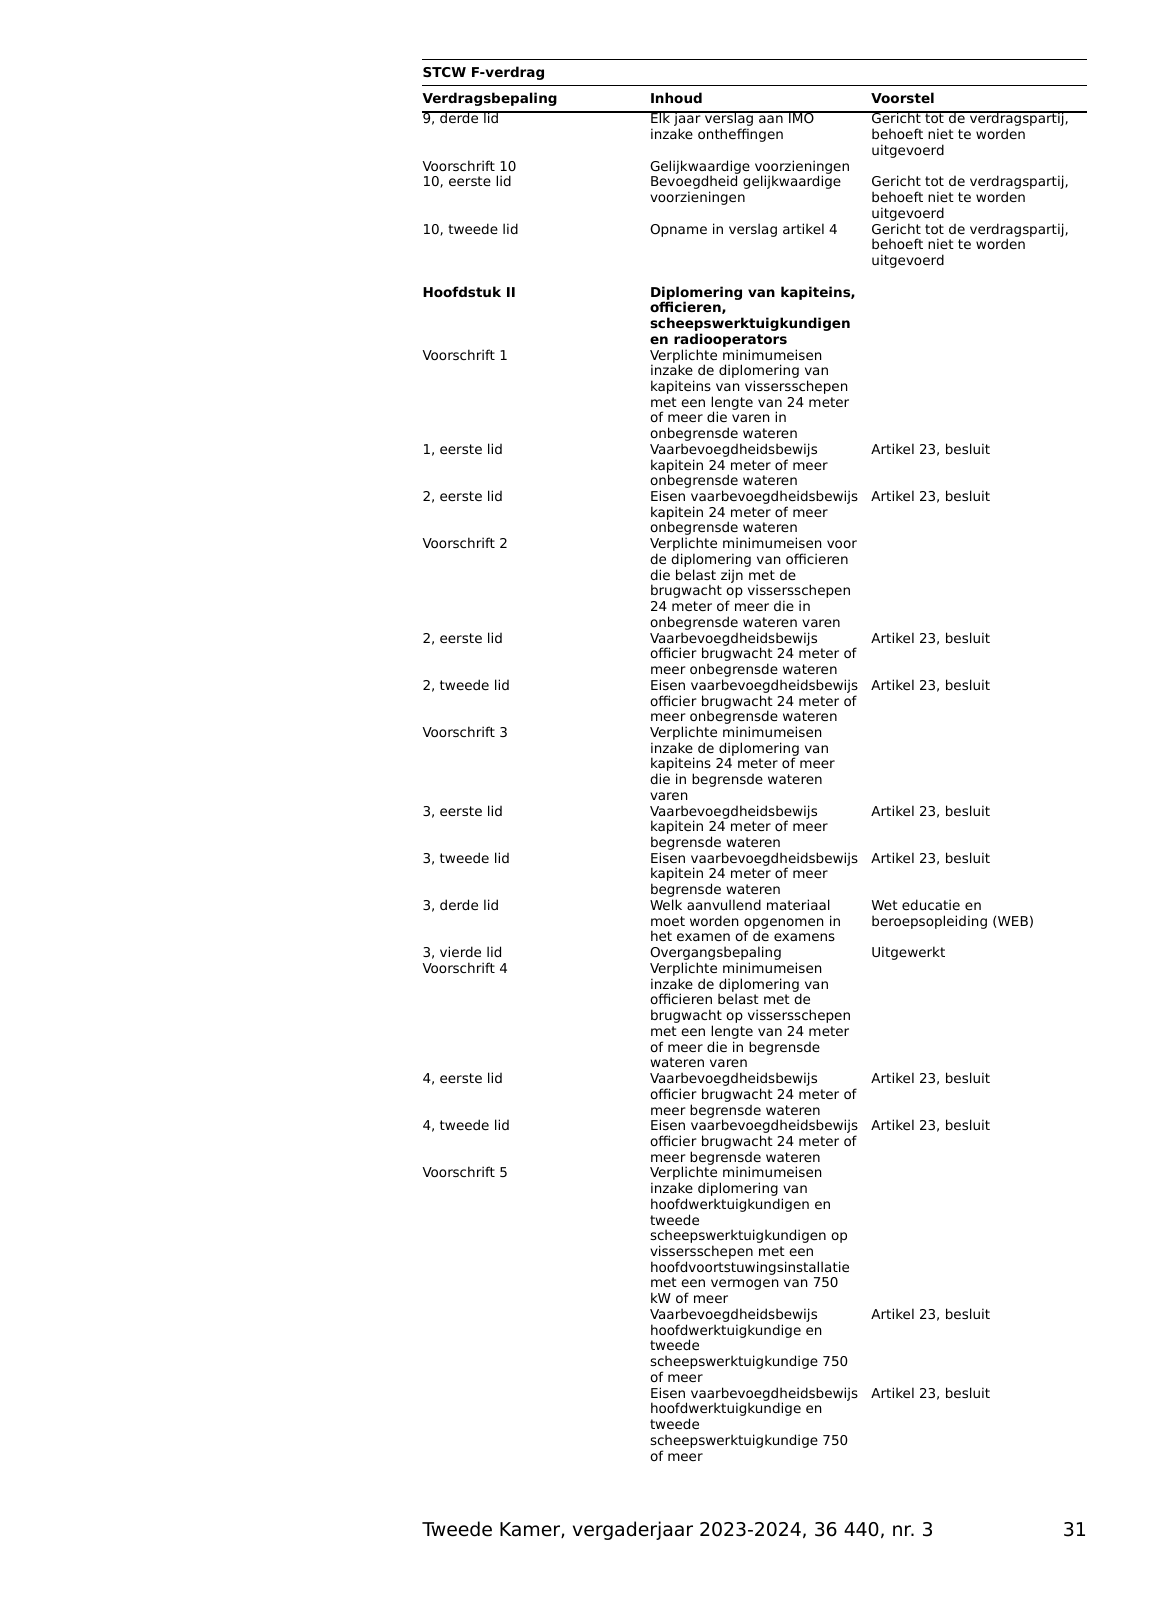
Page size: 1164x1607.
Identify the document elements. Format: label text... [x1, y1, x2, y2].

table_cell Gericht tot de verdragspartij, behoeft niet te worden uitgevoerd [865, 174, 1087, 221]
table_cell 3, derde lid [422, 898, 644, 945]
table_cell Welk aanvullend materiaal moet worden opgenomen in het examen of de examens [644, 898, 865, 945]
table_cell [865, 1165, 1087, 1307]
table_cell Wet educatie en beroepsopleiding (WEB) [865, 898, 1087, 945]
table_cell Gericht tot de verdragspartij, behoeft niet te worden uitgevoerd [865, 221, 1087, 269]
table_cell Eisen vaarbevoegdheidsbewijs officier brugwacht 24 meter of meer onbegrensde wateren [644, 678, 865, 725]
table_cell Voorschrift 10 [422, 159, 644, 174]
table_cell Hoofdstuk II [422, 284, 644, 347]
table_cell Bevoegdheid gelijkwaardige voorzieningen [644, 174, 865, 221]
table_cell Vaarbevoegdheidsbewijs kapitein 24 meter of meer onbegrensde wateren [644, 442, 865, 489]
table_cell 4, tweede lid [422, 1118, 644, 1165]
table_cell Eisen vaarbevoegdheidsbewijs kapitein 24 meter of meer onbegrensde wateren [644, 489, 865, 536]
table_cell Eisen vaarbevoegdheidsbewijs hoofdwerktuigkundige en tweede scheepswerktuigkundige 750 of meer [644, 1385, 865, 1464]
table_cell 2, tweede lid [422, 678, 644, 725]
table_cell Voorstel [865, 86, 1087, 111]
table_cell Verplichte minimumeisen inzake de diplomering van officieren belast met de brugwacht op vissersschepen met een lengte van 24 meter of meer die in begrensde wateren varen [644, 961, 865, 1071]
table_cell Opname in verslag artikel 4 [644, 221, 865, 269]
table_cell Vaarbevoegdheidsbewijs officier brugwacht 24 meter of meer onbegrensde wateren [644, 630, 865, 678]
table_cell 3, tweede lid [422, 851, 644, 898]
table_cell Vaarbevoegdheidsbewijs officier brugwacht 24 meter of meer begrensde wateren [644, 1071, 865, 1118]
table_cell Artikel 23, besluit [865, 442, 1087, 489]
table_header [644, 60, 865, 85]
table_cell [865, 159, 1087, 174]
table_cell 10, eerste lid [422, 174, 644, 221]
table_header [865, 60, 1087, 85]
table_cell Voorschrift 3 [422, 725, 644, 803]
table_cell [865, 536, 1087, 630]
table_cell Verplichte minimumeisen inzake de diplomering van kapiteins van vissersschepen met een lengte van 24 meter of meer die varen in onbegrensde wateren [644, 347, 865, 442]
table_cell Eisen vaarbevoegdheidsbewijs officier brugwacht 24 meter of meer begrensde wateren [644, 1118, 865, 1165]
table_cell Diplomering van kapiteins, officieren, scheepswerktuigkundigen en radiooperators [644, 284, 865, 347]
table_header STCW F-verdrag [422, 60, 644, 85]
table_cell Verplichte minimumeisen voor de diplomering van officieren die belast zijn met de brugwacht op vissersschepen 24 meter of meer die in onbegrensde wateren varen [644, 536, 865, 630]
table_cell Inhoud [644, 86, 865, 111]
table_cell Artikel 23, besluit [865, 489, 1087, 536]
table_cell 2, eerste lid [422, 489, 644, 536]
table_cell Gelijkwaardige voorzieningen [644, 159, 865, 174]
table_cell Artikel 23, besluit [865, 1307, 1087, 1385]
table_cell Voorschrift 5 [422, 1165, 644, 1307]
table_cell Artikel 23, besluit [865, 851, 1087, 898]
table_cell Artikel 23, besluit [865, 678, 1087, 725]
table_cell Verplichte minimumeisen inzake de diplomering van kapiteins 24 meter of meer die in begrensde wateren varen [644, 725, 865, 803]
table_cell Uitgewerkt [865, 945, 1087, 961]
table_cell Verdragsbepaling [422, 86, 644, 111]
table_cell Artikel 23, besluit [865, 1118, 1087, 1165]
table_cell 3, eerste lid [422, 804, 644, 851]
table_cell [422, 269, 644, 284]
table_cell [865, 961, 1087, 1071]
table_cell [865, 347, 1087, 442]
table_cell 4, eerste lid [422, 1071, 644, 1118]
table_cell 10, tweede lid [422, 221, 644, 269]
table_cell Gericht tot de verdragspartij, behoeft niet te worden uitgevoerd [865, 113, 1087, 158]
table_cell Voorschrift 1 [422, 347, 644, 442]
table_cell [422, 1307, 644, 1385]
table_cell 3, vierde lid [422, 945, 644, 961]
table_cell [644, 269, 865, 284]
table_cell [865, 284, 1087, 347]
table_cell Voorschrift 4 [422, 961, 644, 1071]
table_cell Artikel 23, besluit [865, 1385, 1087, 1464]
table_cell Artikel 23, besluit [865, 630, 1087, 678]
table_cell 2, eerste lid [422, 630, 644, 678]
table_cell 1, eerste lid [422, 442, 644, 489]
table_cell [422, 1385, 644, 1464]
table_cell Vaarbevoegdheidsbewijs kapitein 24 meter of meer begrensde wateren [644, 804, 865, 851]
table_cell Artikel 23, besluit [865, 1071, 1087, 1118]
table_cell [865, 269, 1087, 284]
table_cell Elk jaar verslag aan IMO inzake ontheffingen [644, 113, 865, 158]
table_cell Eisen vaarbevoegdheidsbewijs kapitein 24 meter of meer begrensde wateren [644, 851, 865, 898]
table_cell Verplichte minimumeisen inzake diplomering van hoofdwerktuigkundigen en tweede scheepswerktuigkundigen op vissersschepen met een hoofdvoortstuwingsinstallatie met een vermogen van 750 kW of meer [644, 1165, 865, 1307]
table_cell [865, 725, 1087, 803]
table_cell Overgangsbepaling [644, 945, 865, 961]
table_cell 9, derde lid [422, 113, 644, 158]
table_cell Vaarbevoegdheidsbewijs hoofdwerktuigkundige en tweede scheepswerktuigkundige 750 of meer [644, 1307, 865, 1385]
table_cell Artikel 23, besluit [865, 804, 1087, 851]
table_cell Voorschrift 2 [422, 536, 644, 630]
